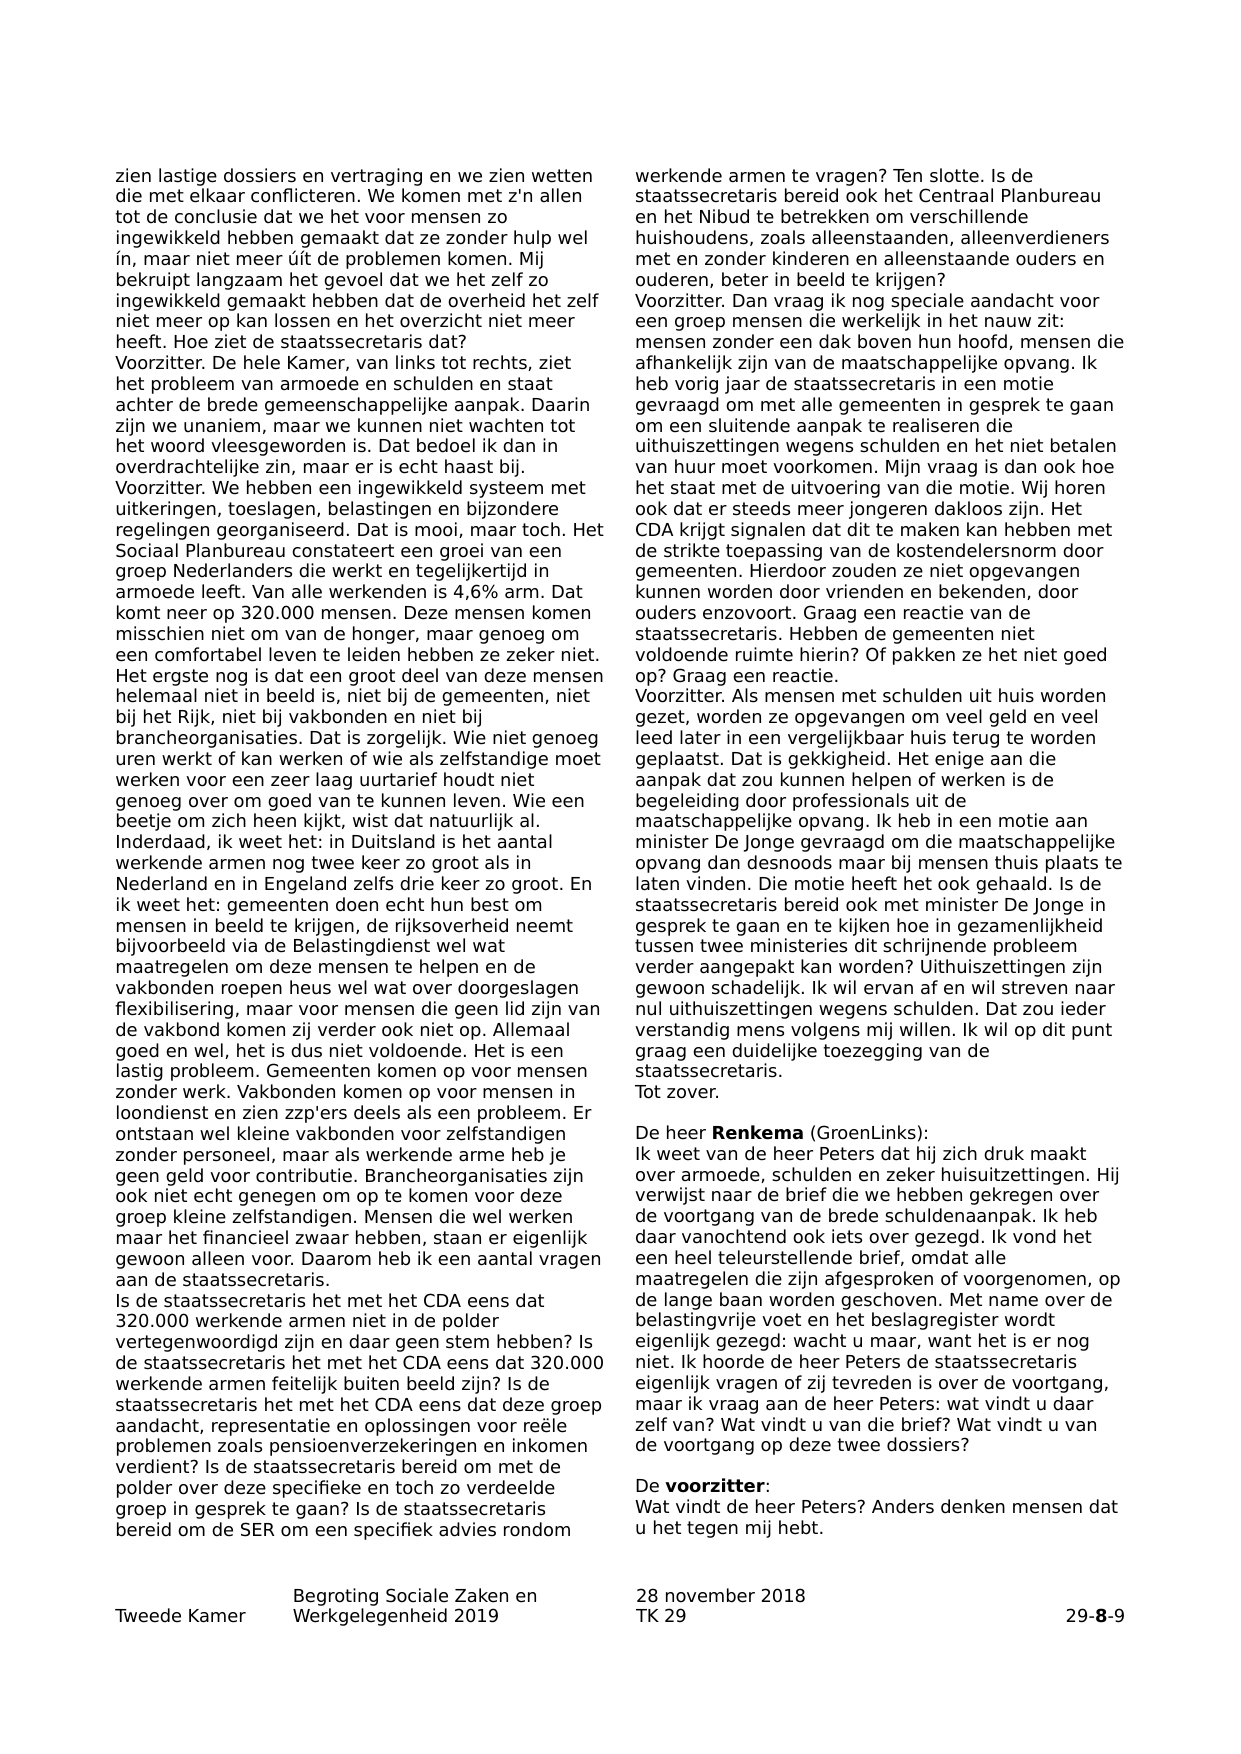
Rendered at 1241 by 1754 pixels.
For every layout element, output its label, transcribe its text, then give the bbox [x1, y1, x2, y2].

text Voorzitter. De hele Kamer, van links tot rechts, ziet het probleem van armoede en schulden en staat achter de brede gemeenschappelijke aanpak. Daarin zijn we unaniem, maar we kunnen niet wachten tot het woord vleesgeworden is. Dat bedoel ik dan in overdrachtelijke zin, maar er is echt haast bij. [115, 353, 605, 478]
text Tot zover. [635, 1082, 1125, 1103]
text werkende armen te vragen? Ten slotte. Is de staatssecretaris bereid ook het Centraal Planbureau en het Nibud te betrekken om verschillende huishoudens, zoals alleenstaanden, alleenverdieners met en zonder kinderen en alleenstaande ouders en ouderen, beter in beeld te krijgen? [635, 165, 1125, 290]
text Is de staatssecretaris het met het CDA eens dat 320.000 werkende armen niet in de polder vertegenwoordigd zijn en daar geen stem hebben? Is de staatssecretaris het met het CDA eens dat 320.000 werkende armen feitelijk buiten beeld zijn? Is de staatssecretaris het met het CDA eens dat deze groep aandacht, representatie en oplossingen voor reële problemen zoals pensioenverzekeringen en inkomen verdient? Is de staatssecretaris bereid om met de polder over deze specifieke en toch zo verdeelde groep in gesprek te gaan? Is de staatssecretaris bereid om de SER om een specifiek advies rondom [115, 1290, 605, 1540]
text Voorzitter. We hebben een ingewikkeld systeem met uitkeringen, toeslagen, belastingen en bijzondere regelingen georganiseerd. Dat is mooi, maar toch. Het Sociaal Planbureau constateert een groei van een groep Nederlanders die werkt en tegelijkertijd in armoede leeft. Van alle werkenden is 4,6% arm. Dat komt neer op 320.000 mensen. Deze mensen komen misschien niet om van de honger, maar genoeg om een comfortabel leven te leiden hebben ze zeker niet. Het ergste nog is dat een groot deel van deze mensen helemaal niet in beeld is, niet bij de gemeenten, niet bij het Rijk, niet bij vakbonden en niet bij brancheorganisaties. Dat is zorgelijk. Wie niet genoeg uren werkt of kan werken of wie als zelfstandige moet werken voor een zeer laag uurtarief houdt niet genoeg over om goed van te kunnen leven. Wie een beetje om zich heen kijkt, wist dat natuurlijk al. Inderdaad, ik weet het: in Duitsland is het aantal werkende armen nog twee keer zo groot als in Nederland en in Engeland zelfs drie keer zo groot. En ik weet het: gemeenten doen echt hun best om mensen in beeld te krijgen, de rijksoverheid neemt bijvoorbeeld via de Belastingdienst wel wat maatregelen om deze mensen te helpen en de vakbonden roepen heus wel wat over doorgeslagen flexibilisering, maar voor mensen die geen lid zijn van de vakbond komen zij verder ook niet op. Allemaal goed en wel, het is dus niet voldoende. Het is een lastig probleem. Gemeenten komen op voor mensen zonder werk. Vakbonden komen op voor mensen in loondienst en zien zzp'ers deels als een probleem. Er ontstaan wel kleine vakbonden voor zelfstandigen zonder personeel, maar als werkende arme heb je geen geld voor contributie. Brancheorganisaties zijn ook niet echt genegen om op te komen voor deze groep kleine zelfstandigen. Mensen die wel werken maar het financieel zwaar hebben, staan er eigenlijk gewoon alleen voor. Daarom heb ik een aantal vragen aan de staatssecretaris. [115, 478, 605, 1290]
text Wat vindt de heer Peters? Anders denken mensen dat u het tegen mij hebt. [635, 1497, 1125, 1538]
text Voorzitter. Als mensen met schulden uit huis worden gezet, worden ze opgevangen om veel geld en veel leed later in een vergelijkbaar huis terug te worden geplaatst. Dat is gekkigheid. Het enige aan die aanpak dat zou kunnen helpen of werken is de begeleiding door professionals uit de maatschappelijke opvang. Ik heb in een motie aan minister De Jonge gevraagd om die maatschappelijke opvang dan desnoods maar bij mensen thuis plaats te laten vinden. Die motie heeft het ook gehaald. Is de staatssecretaris bereid ook met minister De Jonge in gesprek te gaan en te kijken hoe in gezamenlijkheid tussen twee ministeries dit schrijnende probleem verder aangepakt kan worden? Uithuiszettingen zijn gewoon schadelijk. Ik wil ervan af en wil streven naar nul uithuiszettingen wegens schulden. Dat zou ieder verstandig mens volgens mij willen. Ik wil op dit punt graag een duidelijke toezegging van de staatssecretaris. [635, 686, 1125, 1082]
text De voorzitter: [635, 1476, 1125, 1497]
text Voorzitter. Dan vraag ik nog speciale aandacht voor een groep mensen die werkelijk in het nauw zit: mensen zonder een dak boven hun hoofd, mensen die afhankelijk zijn van de maatschappelijke opvang. Ik heb vorig jaar de staatssecretaris in een motie gevraagd om met alle gemeenten in gesprek te gaan om een sluitende aanpak te realiseren die uithuiszettingen wegens schulden en het niet betalen van huur moet voorkomen. Mijn vraag is dan ook hoe het staat met de uitvoering van die motie. Wij horen ook dat er steeds meer jongeren dakloos zijn. Het CDA krijgt signalen dat dit te maken kan hebben met de strikte toepassing van de kostendelersnorm door gemeenten. Hierdoor zouden ze niet opgevangen kunnen worden door vrienden en bekenden, door ouders enzovoort. Graag een reactie van de staatssecretaris. Hebben de gemeenten niet voldoende ruimte hierin? Of pakken ze het niet goed op? Graag een reactie. [635, 290, 1125, 686]
text De heer Renkema (GroenLinks): [635, 1123, 1125, 1143]
text Ik weet van de heer Peters dat hij zich druk maakt over armoede, schulden en zeker huisuitzettingen. Hij verwijst naar de brief die we hebben gekregen over de voortgang van de brede schuldenaanpak. Ik heb daar vanochtend ook iets over gezegd. Ik vond het een heel teleurstellende brief, omdat alle maatregelen die zijn afgesproken of voorgenomen, op de lange baan worden geschoven. Met name over de belastingvrije voet en het beslagregister wordt eigenlijk gezegd: wacht u maar, want het is er nog niet. Ik hoorde de heer Peters de staatssecretaris eigenlijk vragen of zij tevreden is over de voortgang, maar ik vraag aan de heer Peters: wat vindt u daar zelf van? Wat vindt u van die brief? Wat vindt u van de voortgang op deze twee dossiers? [635, 1143, 1125, 1456]
text zien lastige dossiers en vertraging en we zien wetten die met elkaar conflicteren. We komen met z'n allen tot de conclusie dat we het voor mensen zo ingewikkeld hebben gemaakt dat ze zonder hulp wel ín, maar niet meer úít de problemen komen. Mij bekruipt langzaam het gevoel dat we het zelf zo ingewikkeld gemaakt hebben dat de overheid het zelf niet meer op kan lossen en het overzicht niet meer heeft. Hoe ziet de staatssecretaris dat? [115, 165, 605, 353]
